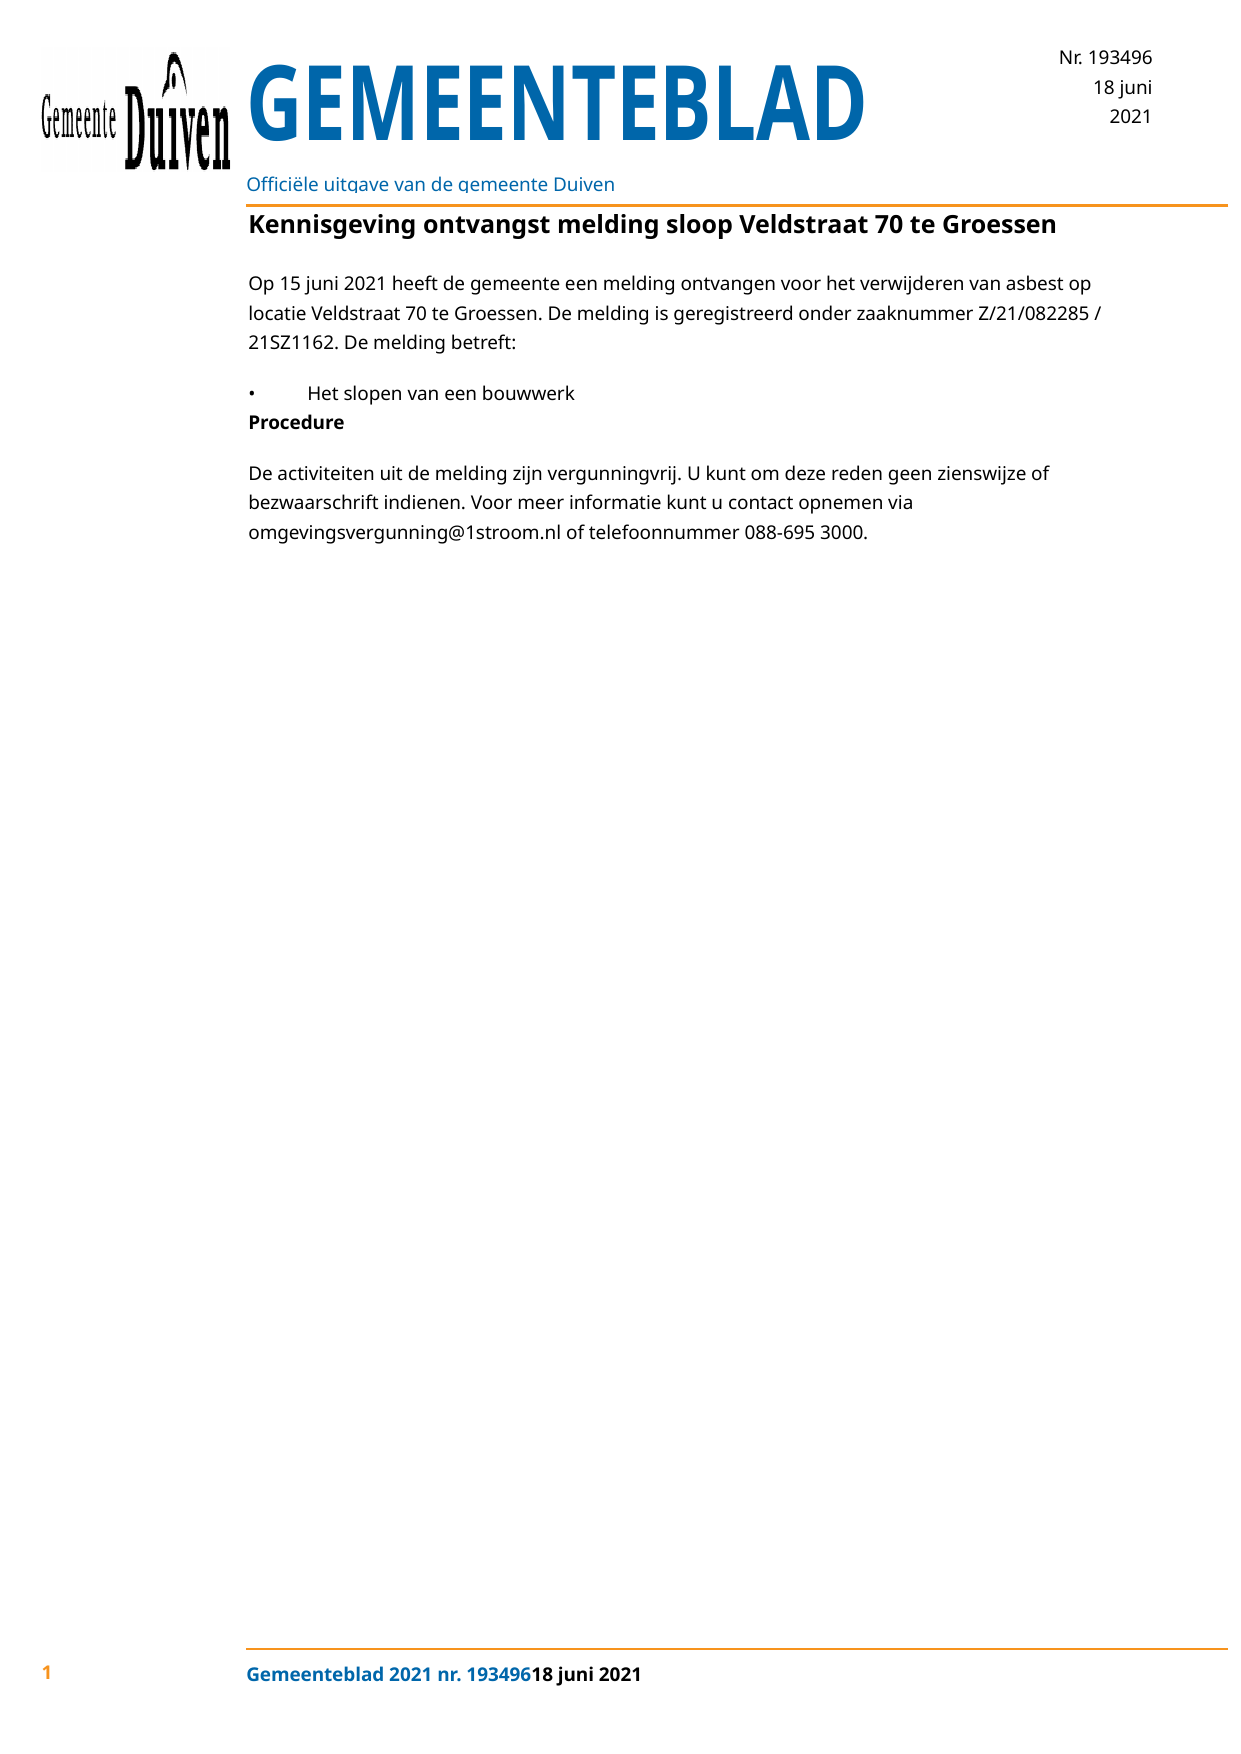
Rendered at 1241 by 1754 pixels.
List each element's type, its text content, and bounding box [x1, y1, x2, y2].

text De activiteiten uit de melding zijn vergunningvrij. U kunt om deze reden geen zienswijze of bezwaarschrift indienen. Voor meer informatie kunt u contact opnemen via omgevingsvergunning@1stroom.nl of telefoonnummer 088-695 3000. [248, 460, 1152, 545]
text Op 15 juni 2021 heeft de gemeente een melding ontvangen voor het verwijderen van asbest op locatie Veldstraat 70 te Groessen. De melding is geregistreerd onder zaaknummer Z/21/082285 / 21SZ1162. De melding betreft: [248, 270, 1152, 355]
text Kennisgeving ontvangst melding sloop Veldstraat 70 te Groessen [248, 207, 1152, 241]
picture [41, 47, 231, 172]
text Procedure [248, 409, 1152, 435]
list Het slopen van een bouwwerk [248, 380, 1152, 406]
